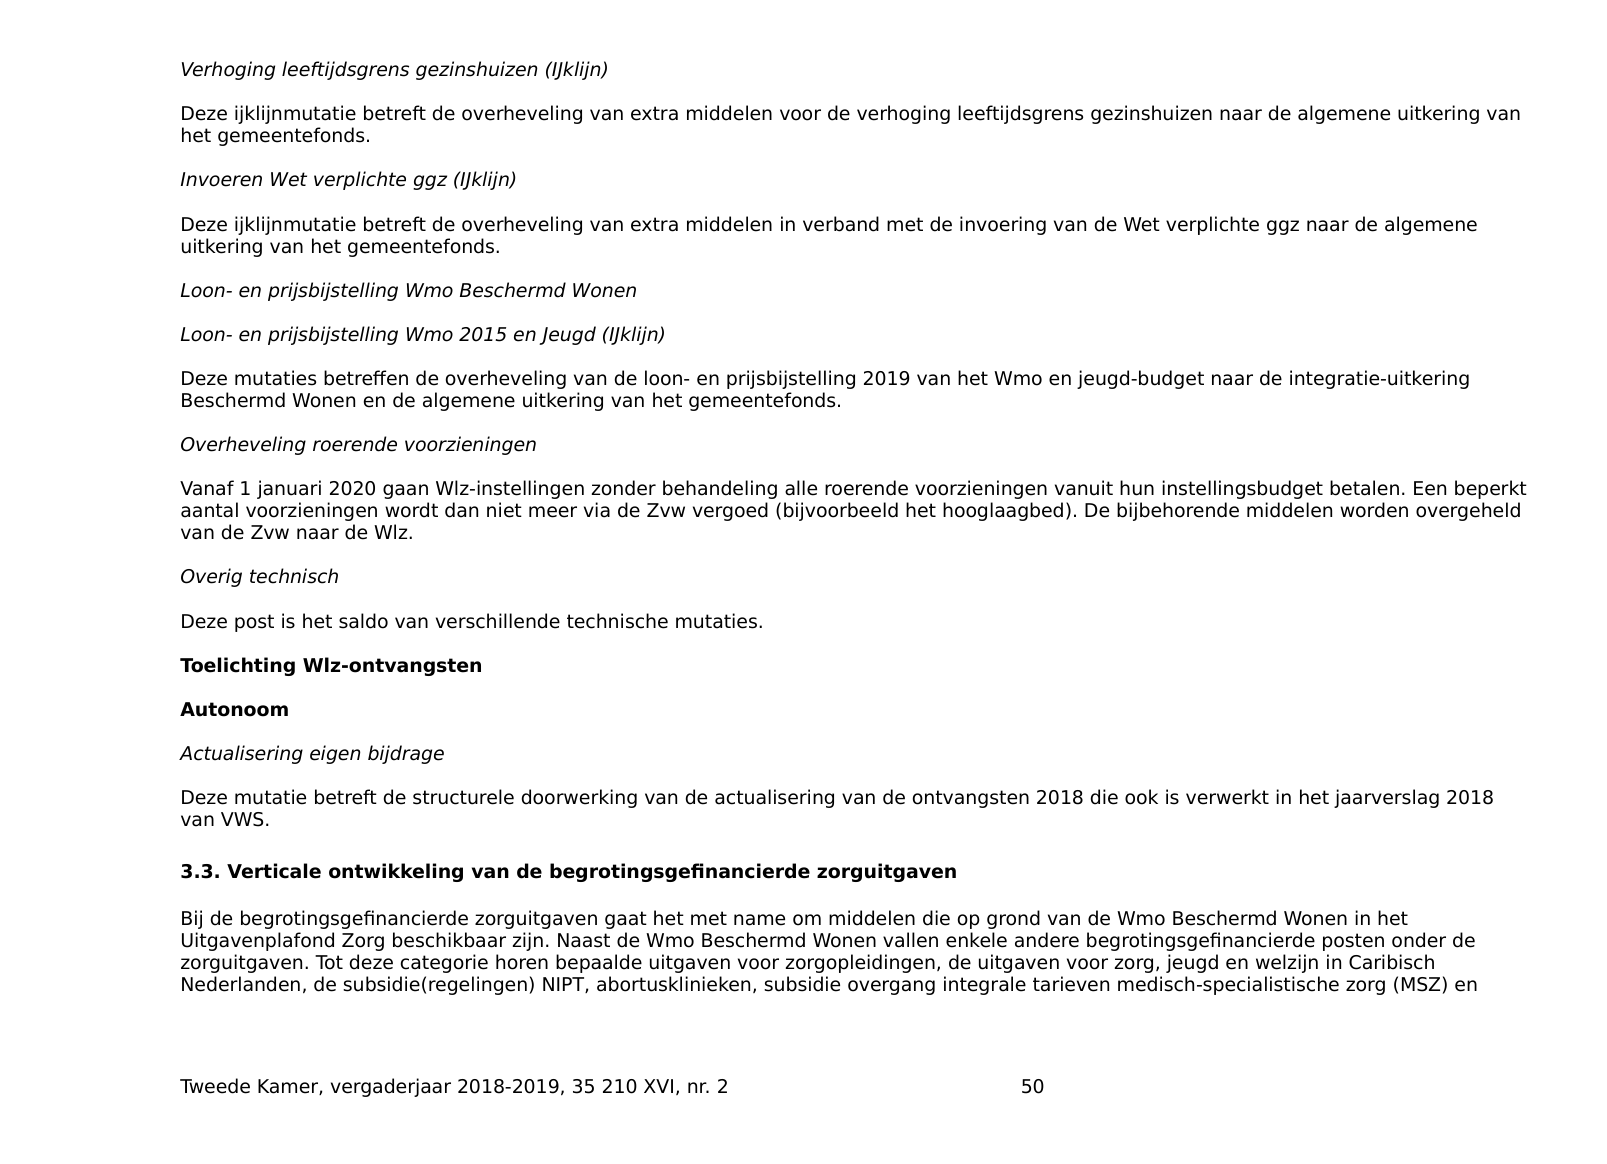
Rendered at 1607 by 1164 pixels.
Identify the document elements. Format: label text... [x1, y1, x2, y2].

text Deze mutaties betreffen de overheveling van de loon- en prijsbijstelling 2019 van het Wmo en jeugd-budget naar de integratie-uitkering Beschermd Wonen en de algemene uitkering van het gemeentefonds. [180, 368, 1529, 412]
subtitle Invoeren Wet verplichte ggz (IJklijn) [180, 169, 1529, 191]
subtitle Loon- en prijsbijstelling Wmo 2015 en Jeugd (IJklijn) [180, 324, 1529, 346]
subtitle Verhoging leeftijdsgrens gezinshuizen (IJklijn) [180, 59, 1529, 81]
subtitle Overheveling roerende voorzieningen [180, 434, 1529, 456]
text Deze ijklijnmutatie betreft de overheveling van extra middelen in verband met de invoering van de Wet verplichte ggz naar de algemene uitkering van het gemeentefonds. [180, 213, 1529, 257]
text Deze ijklijnmutatie betreft de overheveling van extra middelen voor de verhoging leeftijdsgrens gezinshuizen naar de algemene uitkering van het gemeentefonds. [180, 103, 1529, 147]
subtitle Toelichting Wlz-ontvangsten [180, 655, 1529, 677]
text Bij de begrotingsgefinancierde zorguitgaven gaat het met name om middelen die op grond van de Wmo Beschermd Wonen in het Uitgavenplafond Zorg beschikbaar zijn. Naast de Wmo Beschermd Wonen vallen enkele andere begrotingsgefinancierde posten onder de zorguitgaven. Tot deze categorie horen bepaalde uitgaven voor zorgopleidingen, de uitgaven voor zorg, jeugd en welzijn in Caribisch Nederlanden, de subsidie(regelingen) NIPT, abortusklinieken, subsidie overgang integrale tarieven medisch-specialistische zorg (MSZ) en [180, 908, 1529, 996]
subtitle 3.3. Verticale ontwikkeling van de begrotingsgefinancierde zorguitgaven [180, 861, 1529, 883]
text Deze mutatie betreft de structurele doorwerking van de actualisering van de ontvangsten 2018 die ook is verwerkt in het jaarverslag 2018 van VWS. [180, 787, 1529, 831]
text Vanaf 1 januari 2020 gaan Wlz-instellingen zonder behandeling alle roerende voorzieningen vanuit hun instellingsbudget betalen. Een beperkt aantal voorzieningen wordt dan niet meer via de Zvw vergoed (bijvoorbeeld het hooglaagbed). De bijbehorende middelen worden overgeheld van de Zvw naar de Wlz. [180, 478, 1529, 544]
subtitle Autonoom [180, 699, 1529, 721]
subtitle Overig technisch [180, 566, 1529, 588]
text Deze post is het saldo van verschillende technische mutaties. [180, 611, 1529, 633]
subtitle Actualisering eigen bijdrage [180, 743, 1529, 765]
subtitle Loon- en prijsbijstelling Wmo Beschermd Wonen [180, 280, 1529, 302]
